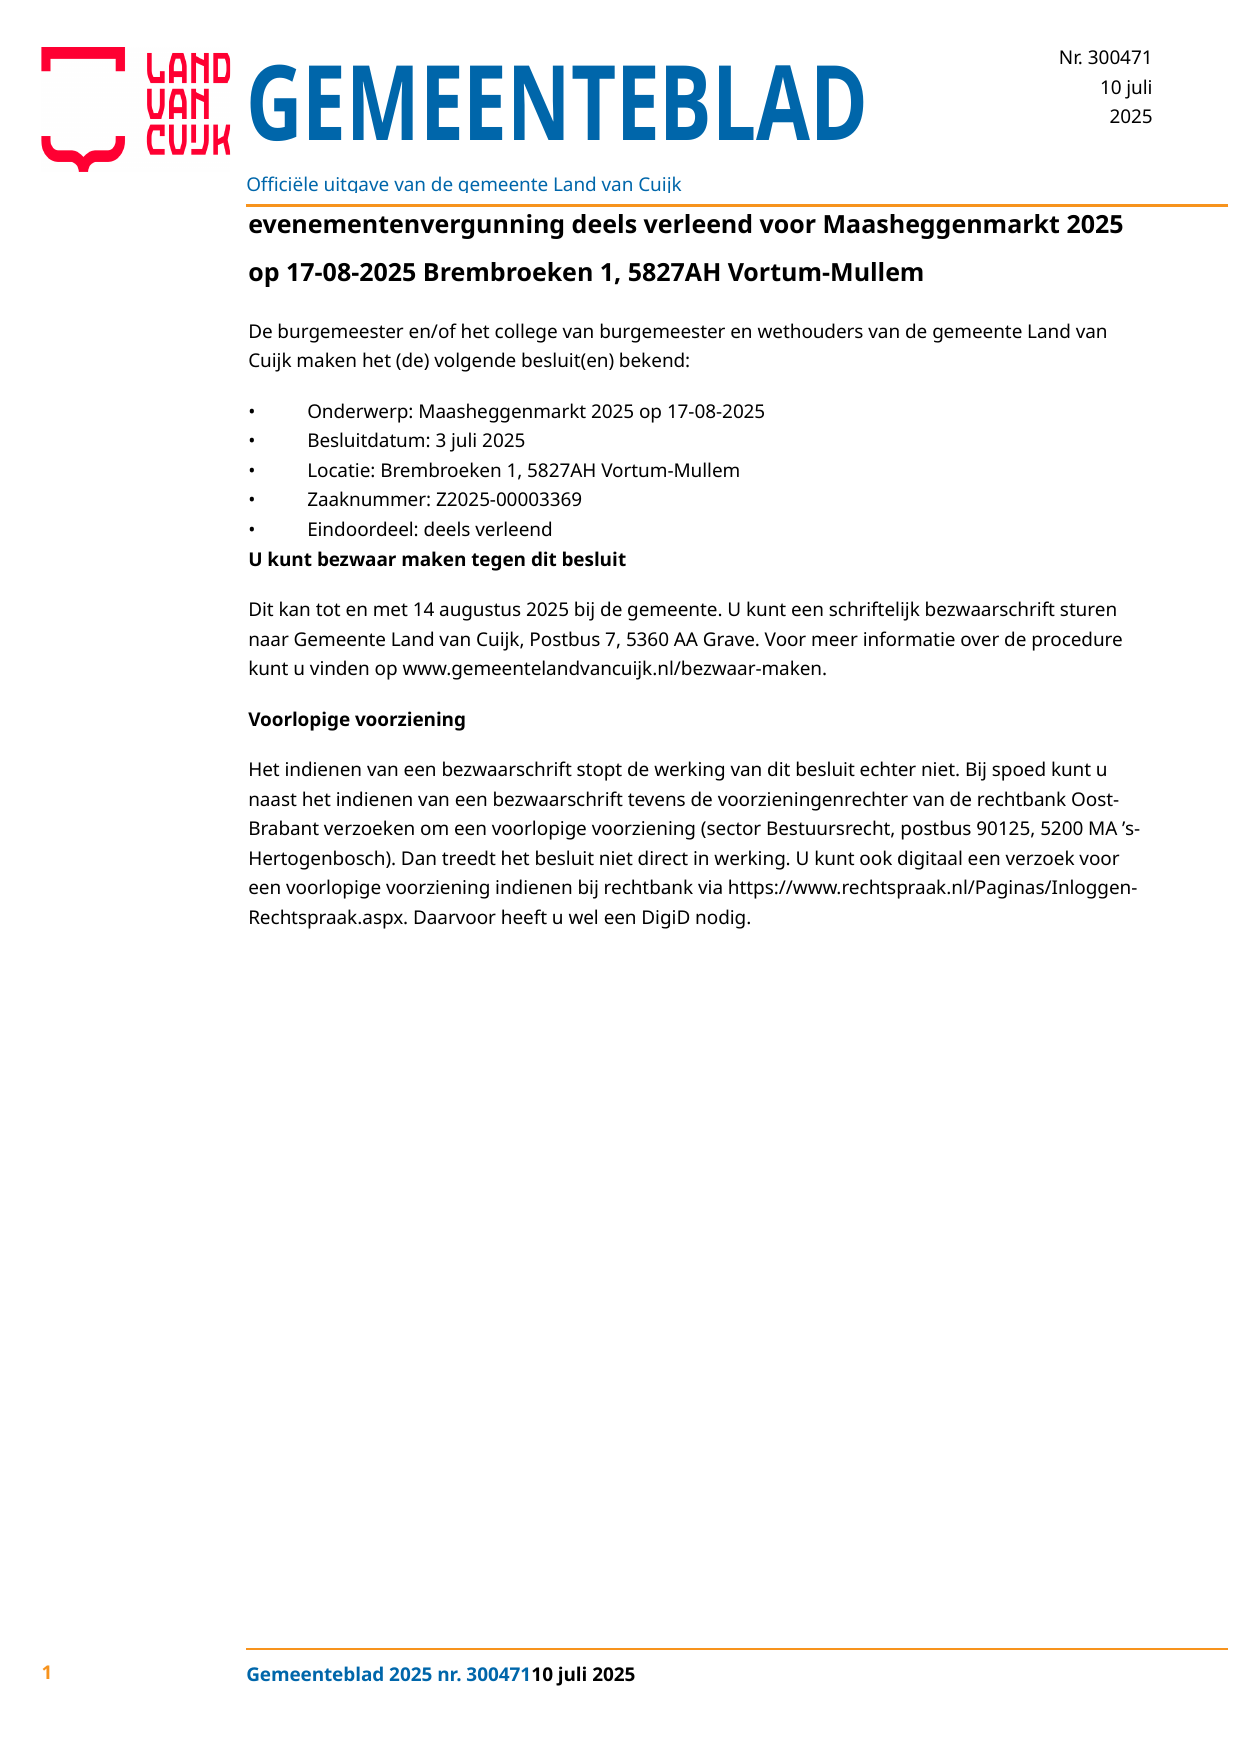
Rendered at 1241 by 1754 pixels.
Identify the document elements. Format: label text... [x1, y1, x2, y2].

text U kunt bezwaar maken tegen dit besluit [248, 546, 1152, 572]
text Het indienen van een bezwaarschrift stopt de werking van dit besluit echter niet. Bij spoed kunt u naast het indienen van een bezwaarschrift tevens de voorzieningenrechter van de rechtbank Oost-Brabant verzoeken om een voorlopige voorziening (sector Bestuursrecht, postbus 90125, 5200 MA ’s-Hertogenbosch). Dan treedt het besluit niet direct in werking. U kunt ook digitaal een verzoek voor een voorlopige voorziening indienen bij rechtbank via https://www.rechtspraak.nl/Paginas/Inloggen-Rechtspraak.aspx. Daarvoor heeft u wel een DigiD nodig. [248, 756, 1152, 930]
text evenementenvergunning deels verleend voor Maasheggenmarkt 2025 op 17-08-2025 Brembroeken 1, 5827AH Vortum-Mullem [248, 207, 1152, 288]
list Eindoordeel: deels verleend [248, 516, 1152, 542]
text De burgemeester en/of het college van burgemeester en wethouders van de gemeente Land van Cuijk maken het (de) volgende besluit(en) bekend: [248, 318, 1152, 373]
text Voorlopige voorziening [248, 706, 1152, 732]
text Dit kan tot en met 14 augustus 2025 bij de gemeente. U kunt een schriftelijk bezwaarschrift sturen naar Gemeente Land van Cuijk, Postbus 7, 5360 AA Grave. Voor meer informatie over de procedure kunt u vinden op www.gemeentelandvancuijk.nl/bezwaar-maken. [248, 596, 1152, 681]
list Besluitdatum: 3 juli 2025 [248, 427, 1152, 453]
picture [41, 47, 231, 172]
list Onderwerp: Maasheggenmarkt 2025 op 17-08-2025 [248, 398, 1152, 424]
list Locatie: Brembroeken 1, 5827AH Vortum-Mullem [248, 457, 1152, 483]
list Zaaknummer: Z2025-00003369 [248, 487, 1152, 512]
